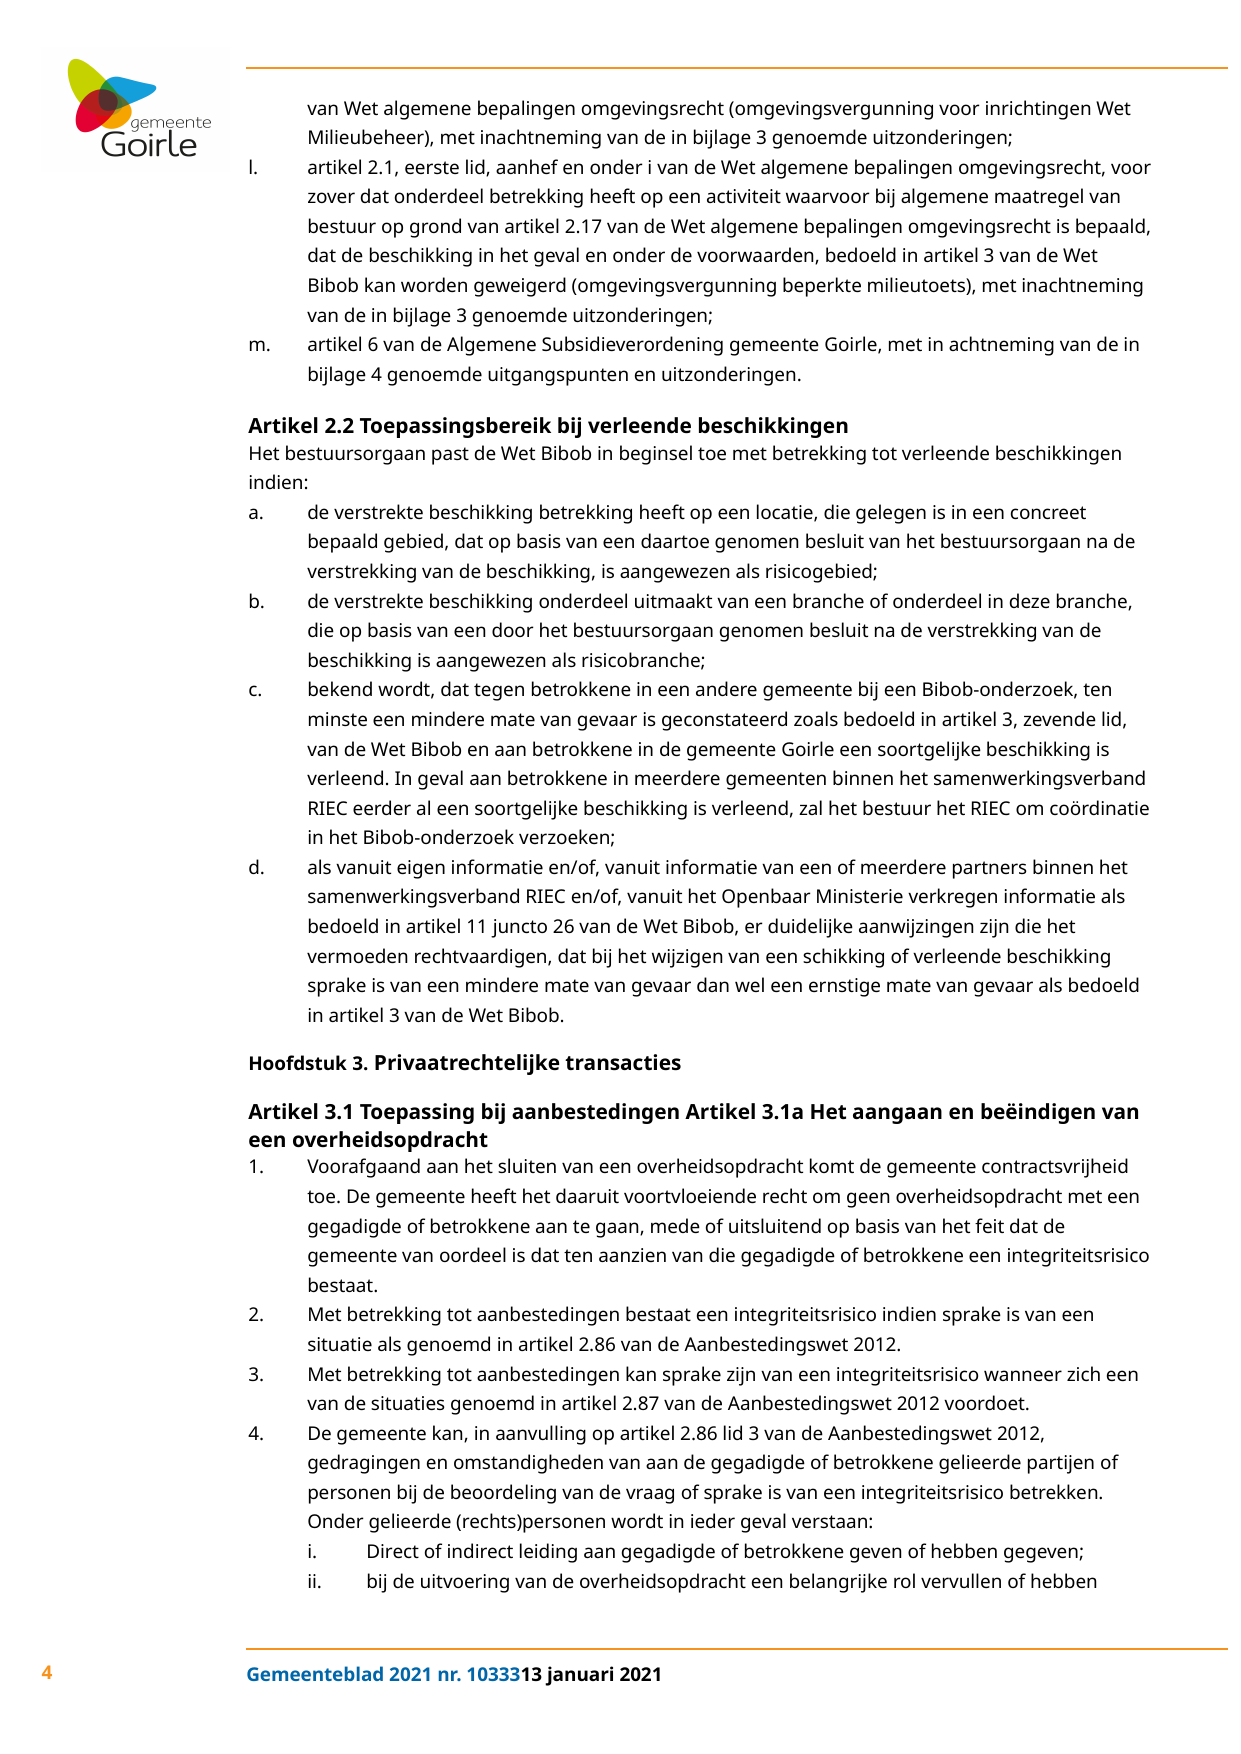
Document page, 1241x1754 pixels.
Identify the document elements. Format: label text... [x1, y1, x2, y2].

list Voorafgaand aan het sluiten van een overheidsopdracht komt de gemeente contractsvrijheid toe. De gemeente heeft het daaruit voortvloeiende recht om geen overheidsopdracht met een gegadigde of betrokkene aan te gaan, mede of uitsluitend op basis van het feit dat de gemeente van oordeel is dat ten aanzien van die gegadigde of betrokkene een integriteitsrisico bestaat. [248, 1154, 1152, 1298]
picture [41, 47, 231, 172]
text Artikel 3.1 Toepassing bij aanbestedingen Artikel 3.1a Het aangaan en beëindigen van een overheidsopdracht [248, 1097, 1152, 1154]
list bij de uitvoering van de overheidsopdracht een belangrijke rol vervullen of hebben [307, 1568, 1152, 1594]
text Hoofdstuk 3. Privaatrechtelijke transacties [248, 1048, 1152, 1076]
list bekend wordt, dat tegen betrokkene in een andere gemeente bij een Bibob-onderzoek, ten minste een mindere mate van gevaar is geconstateerd zoals bedoeld in artikel 3, zevende lid, van de Wet Bibob en aan betrokkene in de gemeente Goirle een soortgelijke beschikking is verleend. In geval aan betrokkene in meerdere gemeenten binnen het samenwerkingsverband RIEC eerder al een soortgelijke beschikking is verleend, zal het bestuur het RIEC om coördinatie in het Bibob-onderzoek verzoeken; [248, 677, 1152, 850]
text Het bestuursorgaan past de Wet Bibob in beginsel toe met betrekking tot verleende beschikkingen indien: [248, 440, 1152, 495]
list artikel 6 van de Algemene Subsidieverordening gemeente Goirle, met in achtneming van de in bijlage 4 genoemde uitgangspunten en uitzonderingen. [248, 331, 1152, 387]
list als vanuit eigen informatie en/of, vanuit informatie van een of meerdere partners binnen het samenwerkingsverband RIEC en/of, vanuit het Openbaar Ministerie verkregen informatie als bedoeld in artikel 11 juncto 26 van de Wet Bibob, er duidelijke aanwijzingen zijn die het vermoeden rechtvaardigen, dat bij het wijzigen van een schikking of verleende beschikking sprake is van een mindere mate van gevaar dan wel een ernstige mate van gevaar als bedoeld in artikel 3 van de Wet Bibob. [248, 854, 1152, 1028]
text Artikel 2.2 Toepassingsbereik bij verleende beschikkingen [248, 411, 1152, 440]
list van Wet algemene bepalingen omgevingsrecht (omgevingsvergunning voor inrichtingen Wet Milieubeheer), met inachtneming van de in bijlage 3 genoemde uitzonderingen; [248, 95, 1152, 150]
list de verstrekte beschikking onderdeel uitmaakt van een branche of onderdeel in deze branche, die op basis van een door het bestuursorgaan genomen besluit na de verstrekking van de beschikking is aangewezen als risicobranche; [248, 588, 1152, 673]
list artikel 2.1, eerste lid, aanhef en onder i van de Wet algemene bepalingen omgevingsrecht, voor zover dat onderdeel betrekking heeft op een activiteit waarvoor bij algemene maatregel van bestuur op grond van artikel 2.17 van de Wet algemene bepalingen omgevingsrecht is bepaald, dat de beschikking in het geval en onder de voorwaarden, bedoeld in artikel 3 van de Wet Bibob kan worden geweigerd (omgevingsvergunning beperkte milieutoets), met inachtneming van de in bijlage 3 genoemde uitzonderingen; [248, 154, 1152, 328]
list De gemeente kan, in aanvulling op artikel 2.86 lid 3 van de Aanbestedingswet 2012, gedragingen en omstandigheden van aan de gegadigde of betrokkene gelieerde partijen of personen bij de beoordeling van de vraag of sprake is van een integriteitsrisico betrekken. Onder gelieerde (rechts)personen wordt in ieder geval verstaan: [248, 1420, 1152, 1534]
list Direct of indirect leiding aan gegadigde of betrokkene geven of hebben gegeven; [307, 1538, 1152, 1564]
list de verstrekte beschikking betrekking heeft op een locatie, die gelegen is in een concreet bepaald gebied, dat op basis van een daartoe genomen besluit van het bestuursorgaan na de verstrekking van de beschikking, is aangewezen als risicogebied; [248, 499, 1152, 584]
list Met betrekking tot aanbestedingen bestaat een integriteitsrisico indien sprake is van een situatie als genoemd in artikel 2.86 van de Aanbestedingswet 2012. [248, 1302, 1152, 1357]
list Met betrekking tot aanbestedingen kan sprake zijn van een integriteitsrisico wanneer zich een van de situaties genoemd in artikel 2.87 van de Aanbestedingswet 2012 voordoet. [248, 1361, 1152, 1416]
